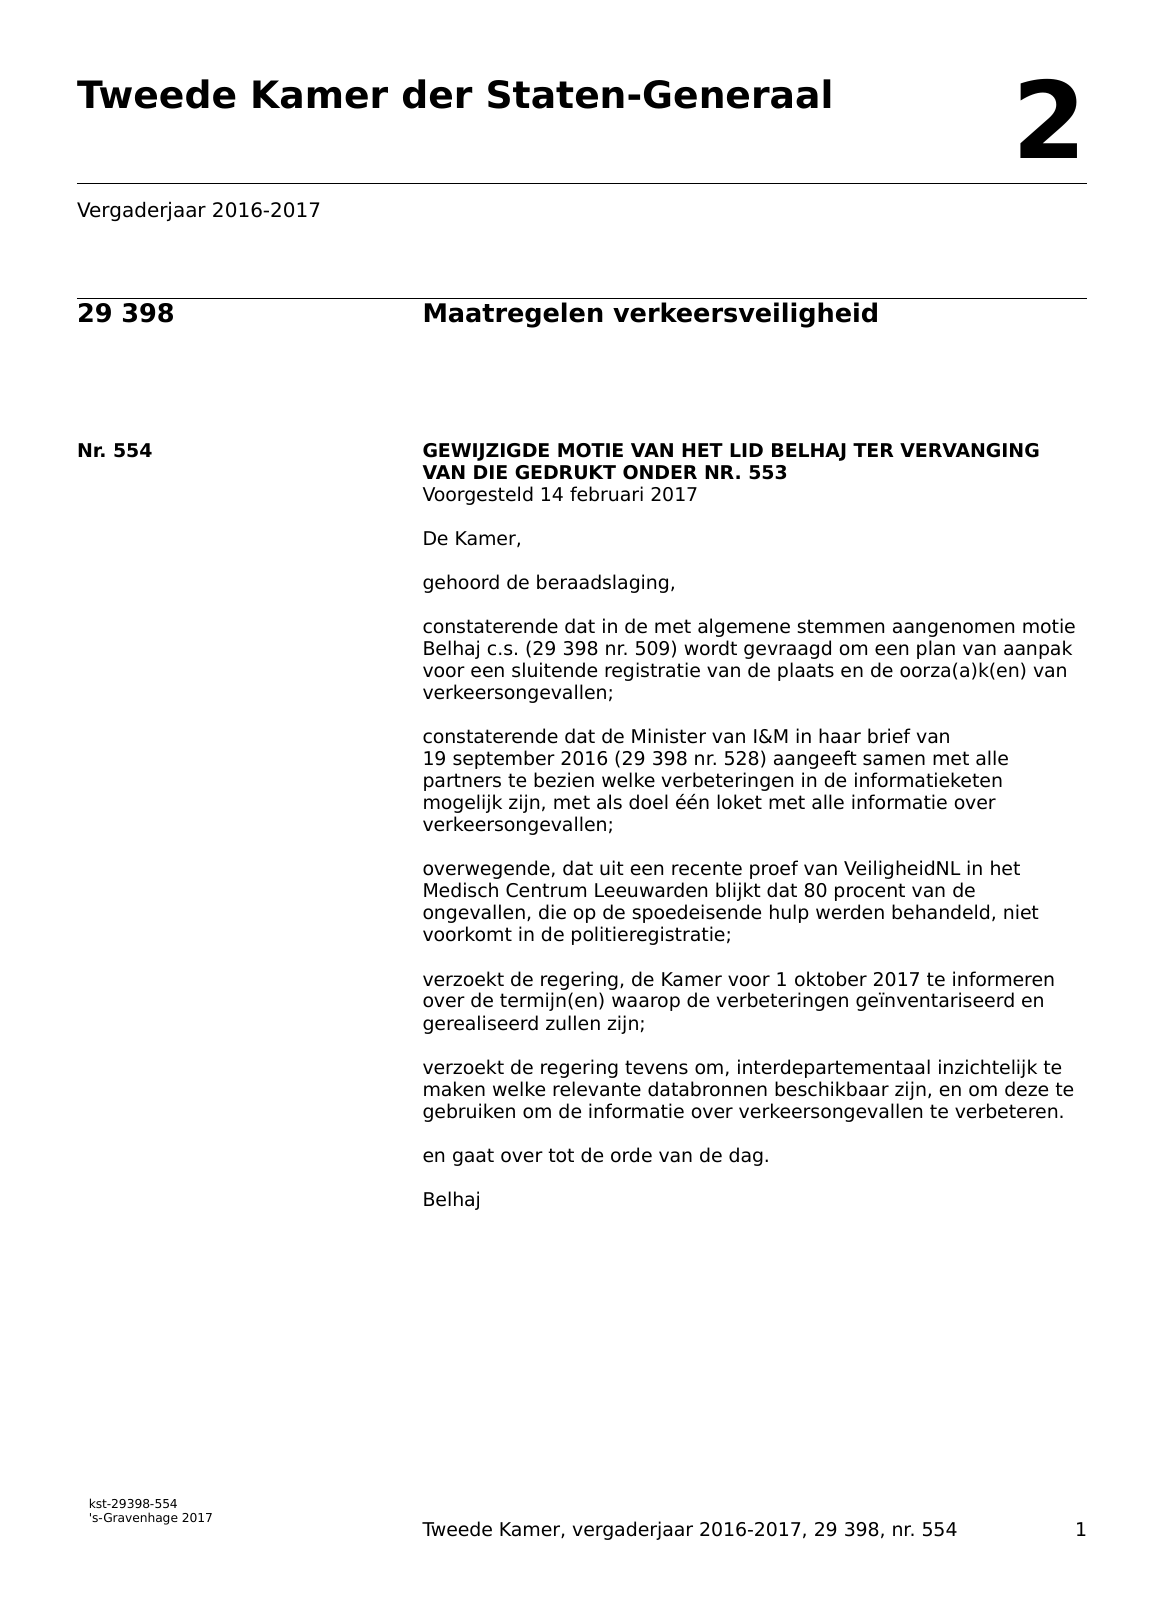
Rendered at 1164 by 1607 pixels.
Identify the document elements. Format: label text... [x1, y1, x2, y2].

table_header 2 [886, 59, 1087, 183]
text verzoekt de regering, de Kamer voor 1 oktober 2017 te informeren over de termijn(en) waarop de verbeteringen geïnventariseerd en gerealiseerd zullen zijn; [422, 968, 1087, 1034]
text en gaat over tot de orde van de dag. [422, 1145, 1087, 1167]
text overwegende, dat uit een recente proef van VeiligheidNL in het Medisch Centrum Leeuwarden blijkt dat 80 procent van de ongevallen, die op de spoedeisende hulp werden behandeld, niet voorkomt in de politieregistratie; [422, 858, 1087, 946]
text 's-Gravenhage 2017 [88, 1511, 323, 1525]
text constaterende dat in de met algemene stemmen aangenomen motie Belhaj c.s. (29 398 nr. 509) wordt gevraagd om een plan van aanpak voor een sluitende registratie van de plaats en de oorza(a)k(en) van verkeersongevallen; [422, 616, 1087, 704]
text De Kamer, [422, 528, 1087, 550]
table_cell Vergaderjaar 2016-2017 [77, 184, 1087, 298]
subtitle 29 398 Maatregelen verkeersveiligheid [77, 299, 1087, 329]
table_header Tweede Kamer der Staten-Generaal [77, 59, 886, 183]
text Voorgesteld 14 februari 2017 [422, 484, 1087, 506]
text Belhaj [422, 1189, 1087, 1211]
text verzoekt de regering tevens om, interdepartementaal inzichtelijk te maken welke relevante databronnen beschikbaar zijn, en om deze te gebruiken om de informatie over verkeersongevallen te verbeteren. [422, 1057, 1087, 1122]
text kst-29398-554 [88, 1497, 323, 1511]
subtitle Nr. 554 GEWIJZIGDE MOTIE VAN HET LID BELHAJ TER VERVANGING VAN DIE GEDRUKT ONDER NR. 553 [77, 440, 1087, 484]
text gehoord de beraadslaging, [422, 572, 1087, 594]
text constaterende dat de Minister van I&M in haar brief van 19 september 2016 (29 398 nr. 528) aangeeft samen met alle partners te bezien welke verbeteringen in de informatieketen mogelijk zijn, met als doel één loket met alle informatie over verkeersongevallen; [422, 726, 1087, 836]
